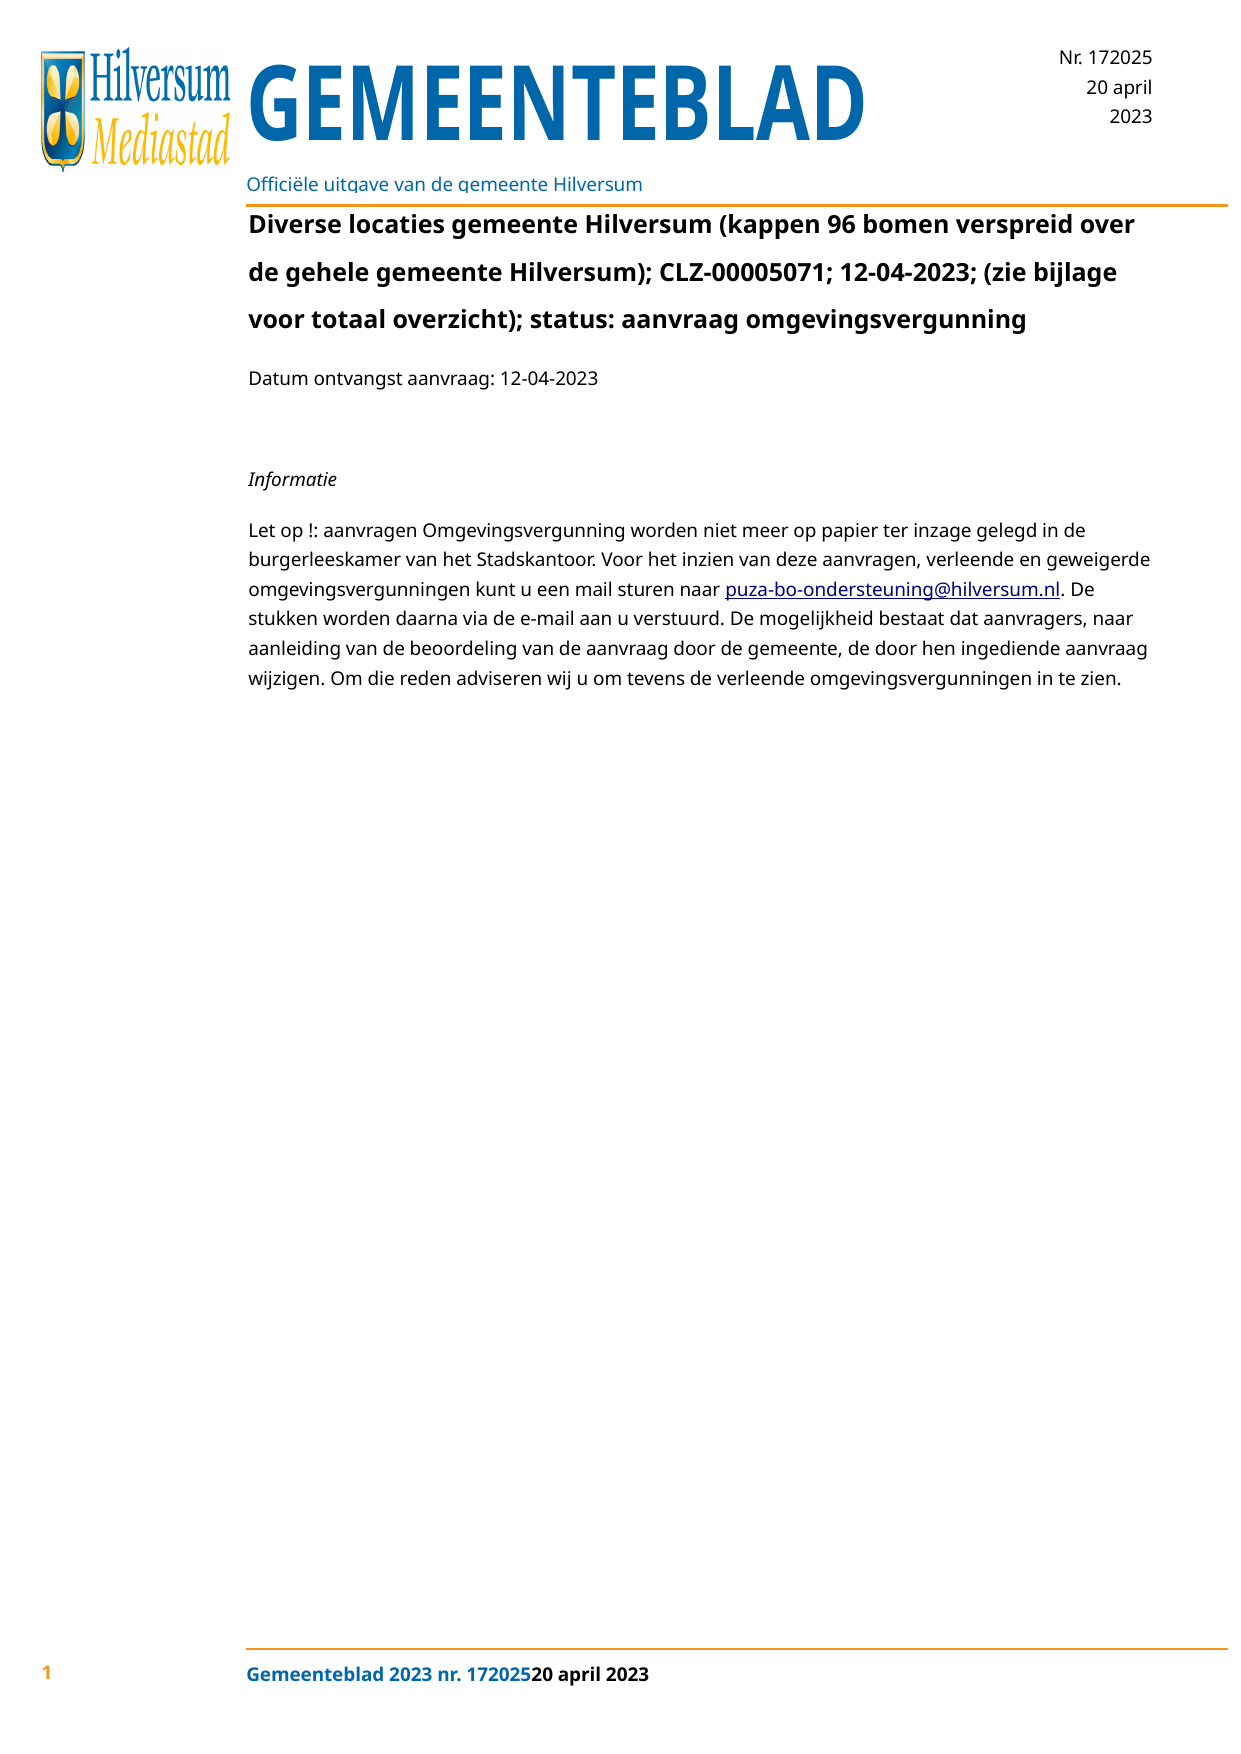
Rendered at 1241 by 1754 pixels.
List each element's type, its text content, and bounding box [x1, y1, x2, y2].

text Informatie [248, 466, 1152, 492]
text Datum ontvangst aanvraag: 12-04-2023 [248, 366, 1152, 391]
text Diverse locaties gemeente Hilversum (kappen 96 bomen verspreid over de gehele gemeente Hilversum); CLZ-00005071; 12-04-2023; (zie bijlage voor totaal overzicht); status: aanvraag omgevingsvergunning [248, 207, 1152, 336]
text Let op !: aanvragen Omgevingsvergunning worden niet meer op papier ter inzage gelegd in de burgerleeskamer van het Stadskantoor. Voor het inzien van deze aanvragen, verleende en geweigerde omgevingsvergunningen kunt u een mail sturen naar puza-bo-ondersteuning@hilversum.nl. De stukken worden daarna via de e-mail aan u verstuurd. De mogelijkheid bestaat dat aanvragers, naar aanleiding van de beoordeling van de aanvraag door de gemeente, de door hen ingediende aanvraag wijzigen. Om die reden adviseren wij u om tevens de verleende omgevingsvergunningen in te zien. [248, 517, 1152, 690]
picture [41, 47, 231, 172]
